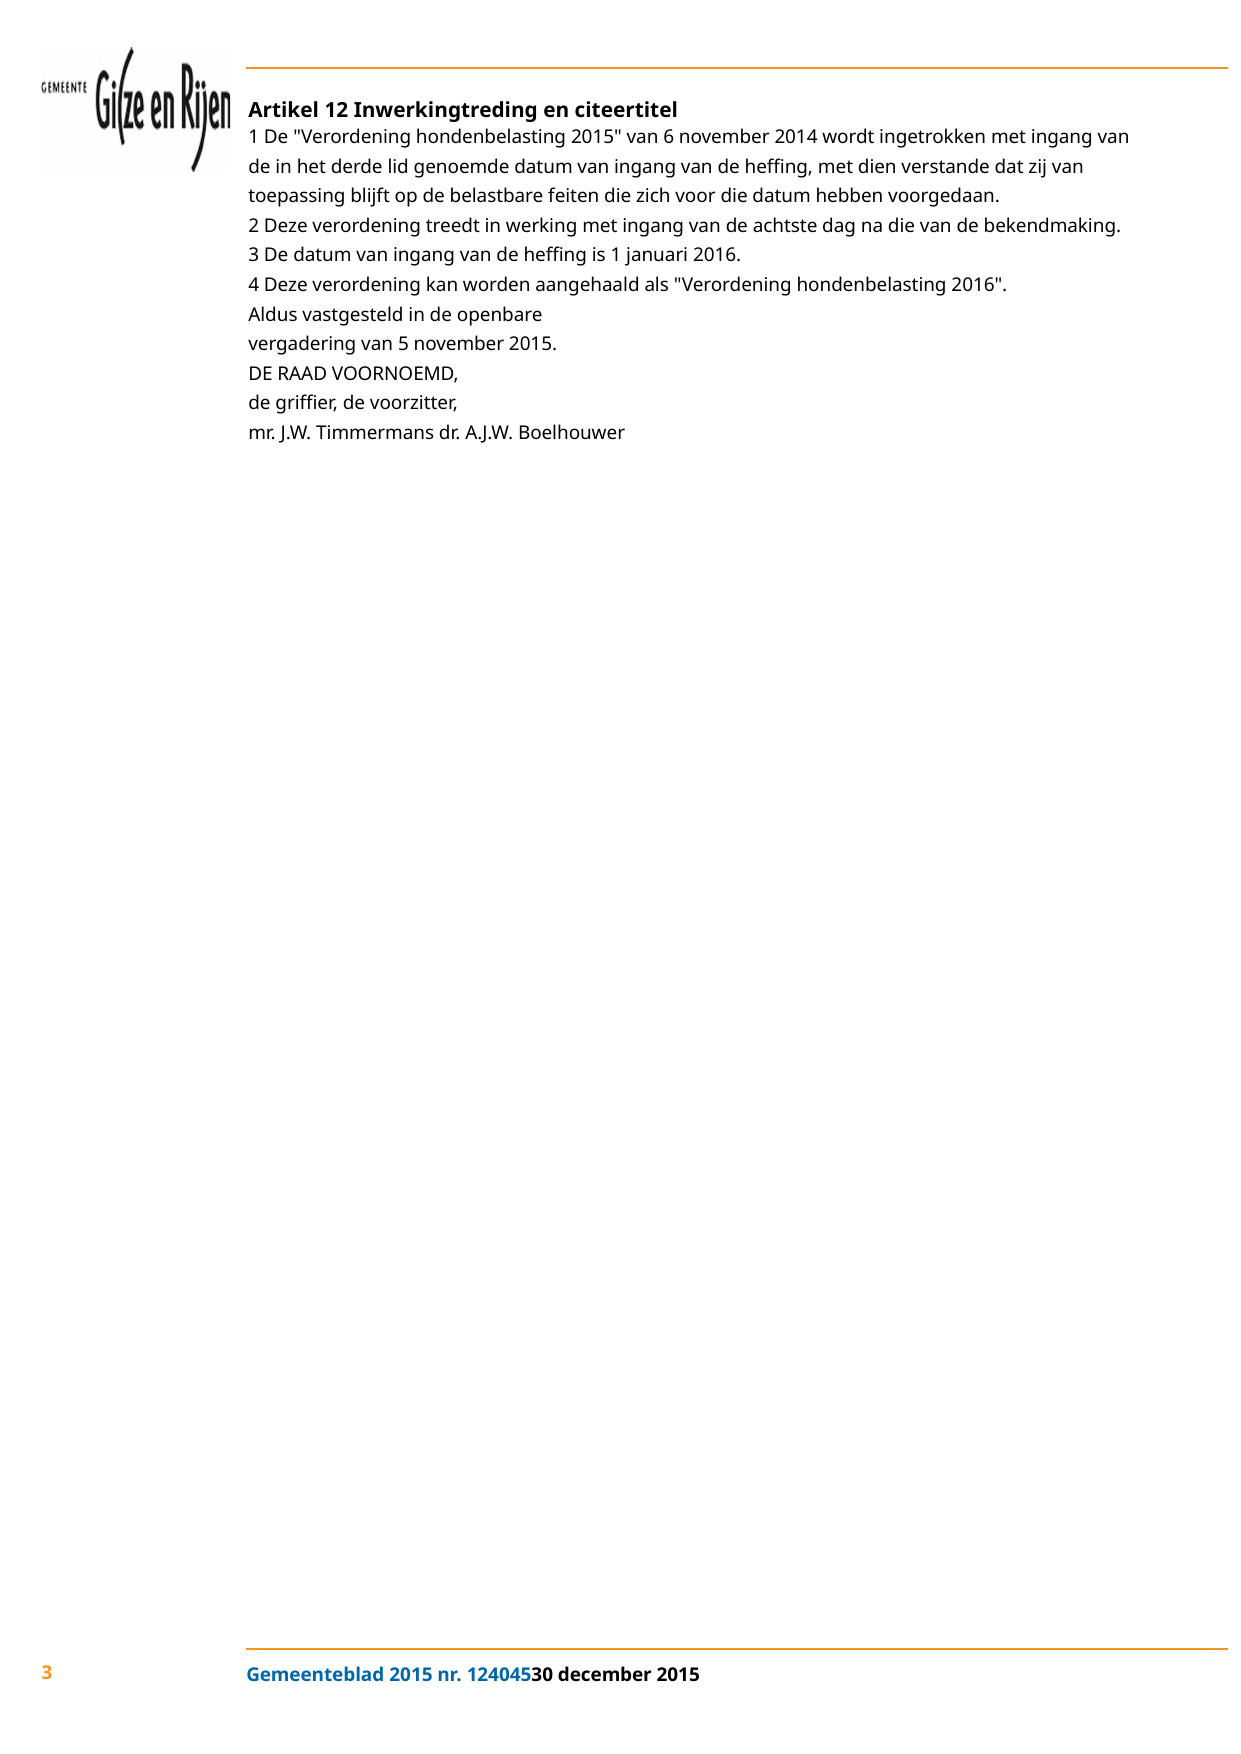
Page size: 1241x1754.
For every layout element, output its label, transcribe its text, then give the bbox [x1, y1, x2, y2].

text mr. J.W. Timmermans dr. A.J.W. Boelhouwer [248, 419, 1152, 445]
text Artikel 12 Inwerkingtreding en citeertitel [248, 95, 1152, 123]
text de griffier, de voorzitter, [248, 389, 1152, 415]
text 2 Deze verordening treedt in werking met ingang van de achtste dag na die van de bekendmaking. [248, 212, 1152, 238]
text 1 De "Verordening hondenbelasting 2015" van 6 november 2014 wordt ingetrokken met ingang van de in het derde lid genoemde datum van ingang van de heffing, met dien verstande dat zij van [248, 123, 1152, 178]
text vergadering van 5 november 2015. [248, 330, 1152, 356]
text 4 Deze verordening kan worden aangehaald als "Verordening hondenbelasting 2016". [248, 271, 1152, 297]
text toepassing blijft op de belastbare feiten die zich voor die datum hebben voorgedaan. [248, 182, 1152, 208]
text 3 De datum van ingang van de heffing is 1 januari 2016. [248, 242, 1152, 267]
text Aldus vastgesteld in de openbare [248, 301, 1152, 326]
text DE RAAD VOORNOEMD, [248, 360, 1152, 386]
picture [41, 47, 231, 172]
